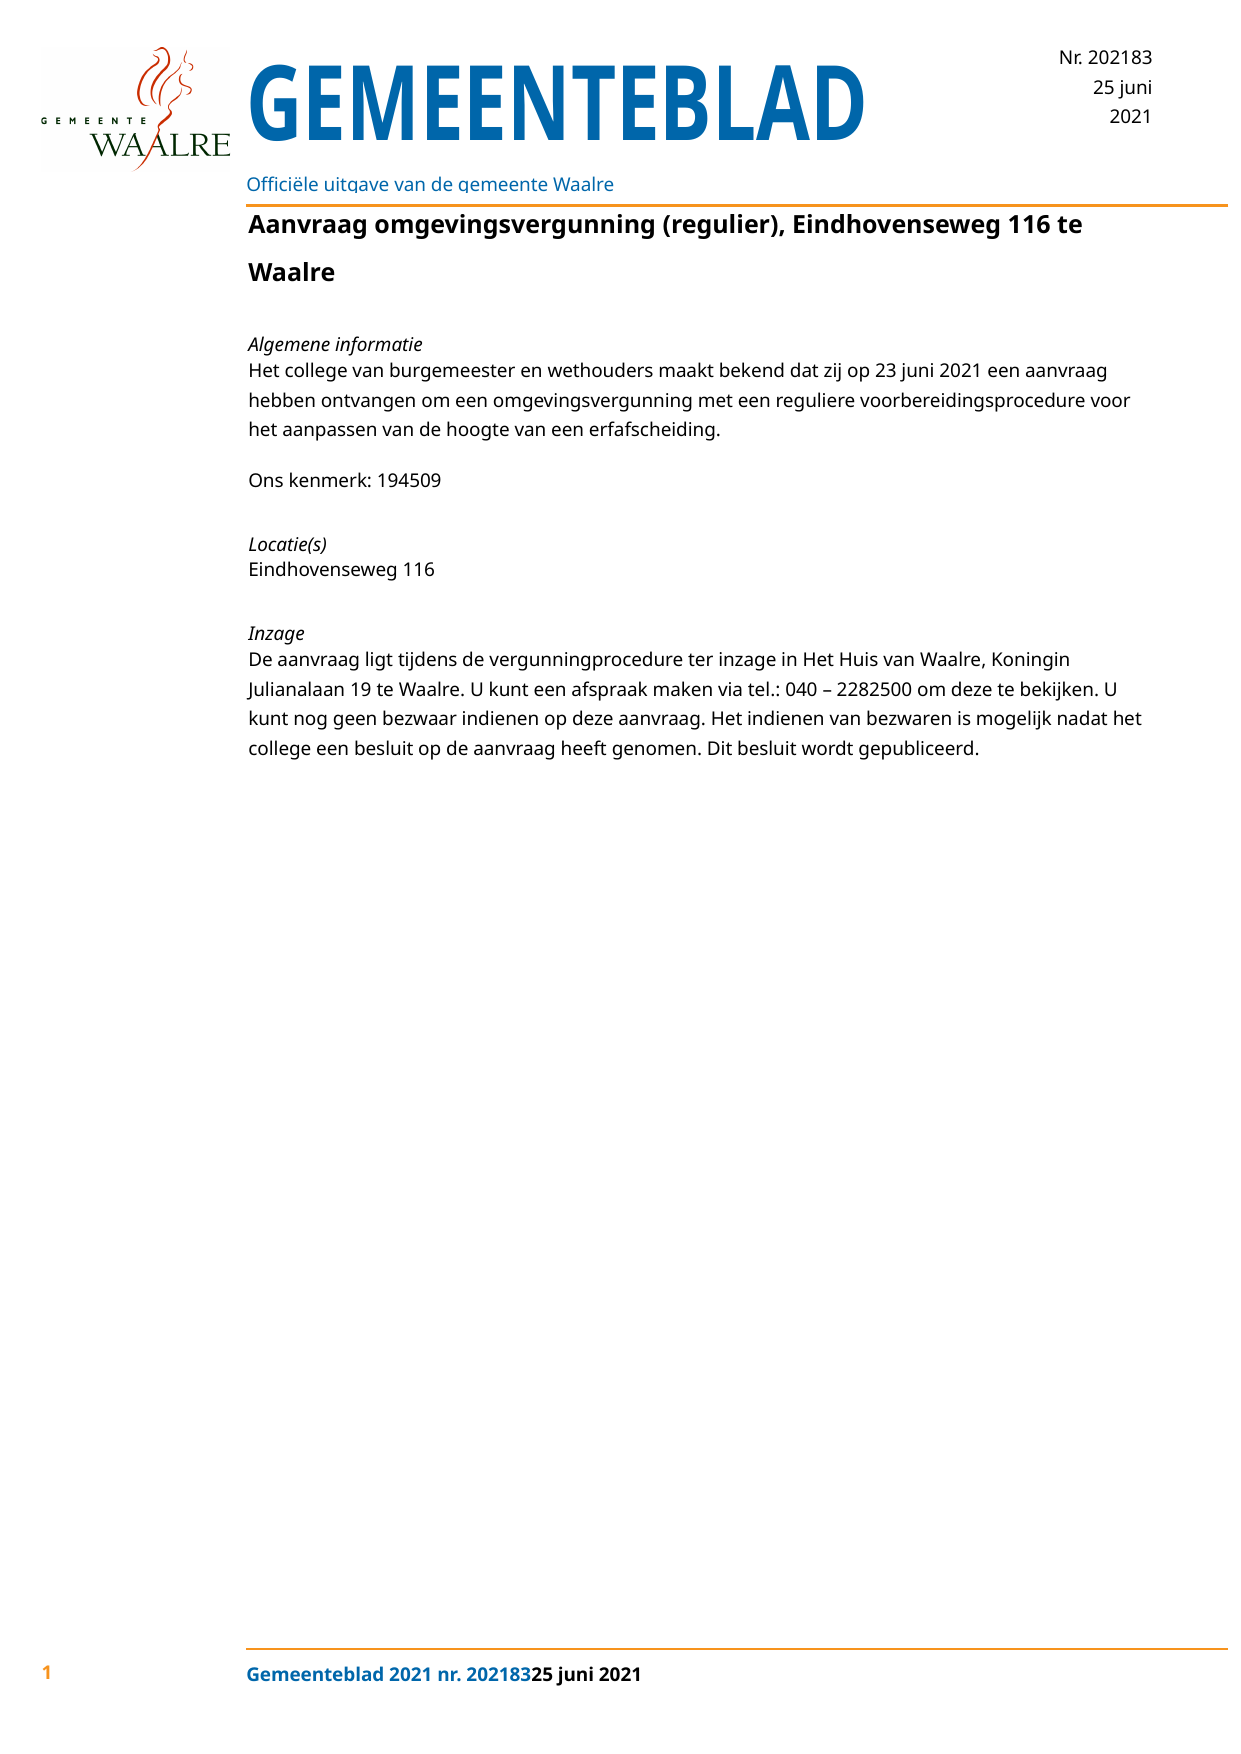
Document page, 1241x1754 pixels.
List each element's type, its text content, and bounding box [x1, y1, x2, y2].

text Het college van burgemeester en wethouders maakt bekend dat zij op 23 juni 2021 een aanvraag hebben ontvangen om een omgevingsvergunning met een reguliere voorbereidingsprocedure voor het aanpassen van de hoogte van een erfafscheiding. [248, 357, 1152, 442]
text Inzage [248, 620, 1152, 646]
picture [41, 47, 231, 172]
text Aanvraag omgevingsvergunning (regulier), Eindhovenseweg 116 te Waalre [248, 207, 1152, 288]
text Locatie(s) [248, 531, 1152, 556]
text De aanvraag ligt tijdens de vergunningprocedure ter inzage in Het Huis van Waalre, Koningin Julianalaan 19 te Waalre. U kunt een afspraak maken via tel.: 040 – 2282500 om deze te bekijken. U kunt nog geen bezwaar indienen op deze aanvraag. Het indienen van bezwaren is mogelijk nadat het college een besluit op de aanvraag heeft genomen. Dit besluit wordt gepubliceerd. [248, 646, 1152, 761]
text Ons kenmerk: 194509 [248, 467, 1152, 492]
text Eindhovenseweg 116 [248, 556, 1152, 582]
text Algemene informatie [248, 331, 1152, 357]
